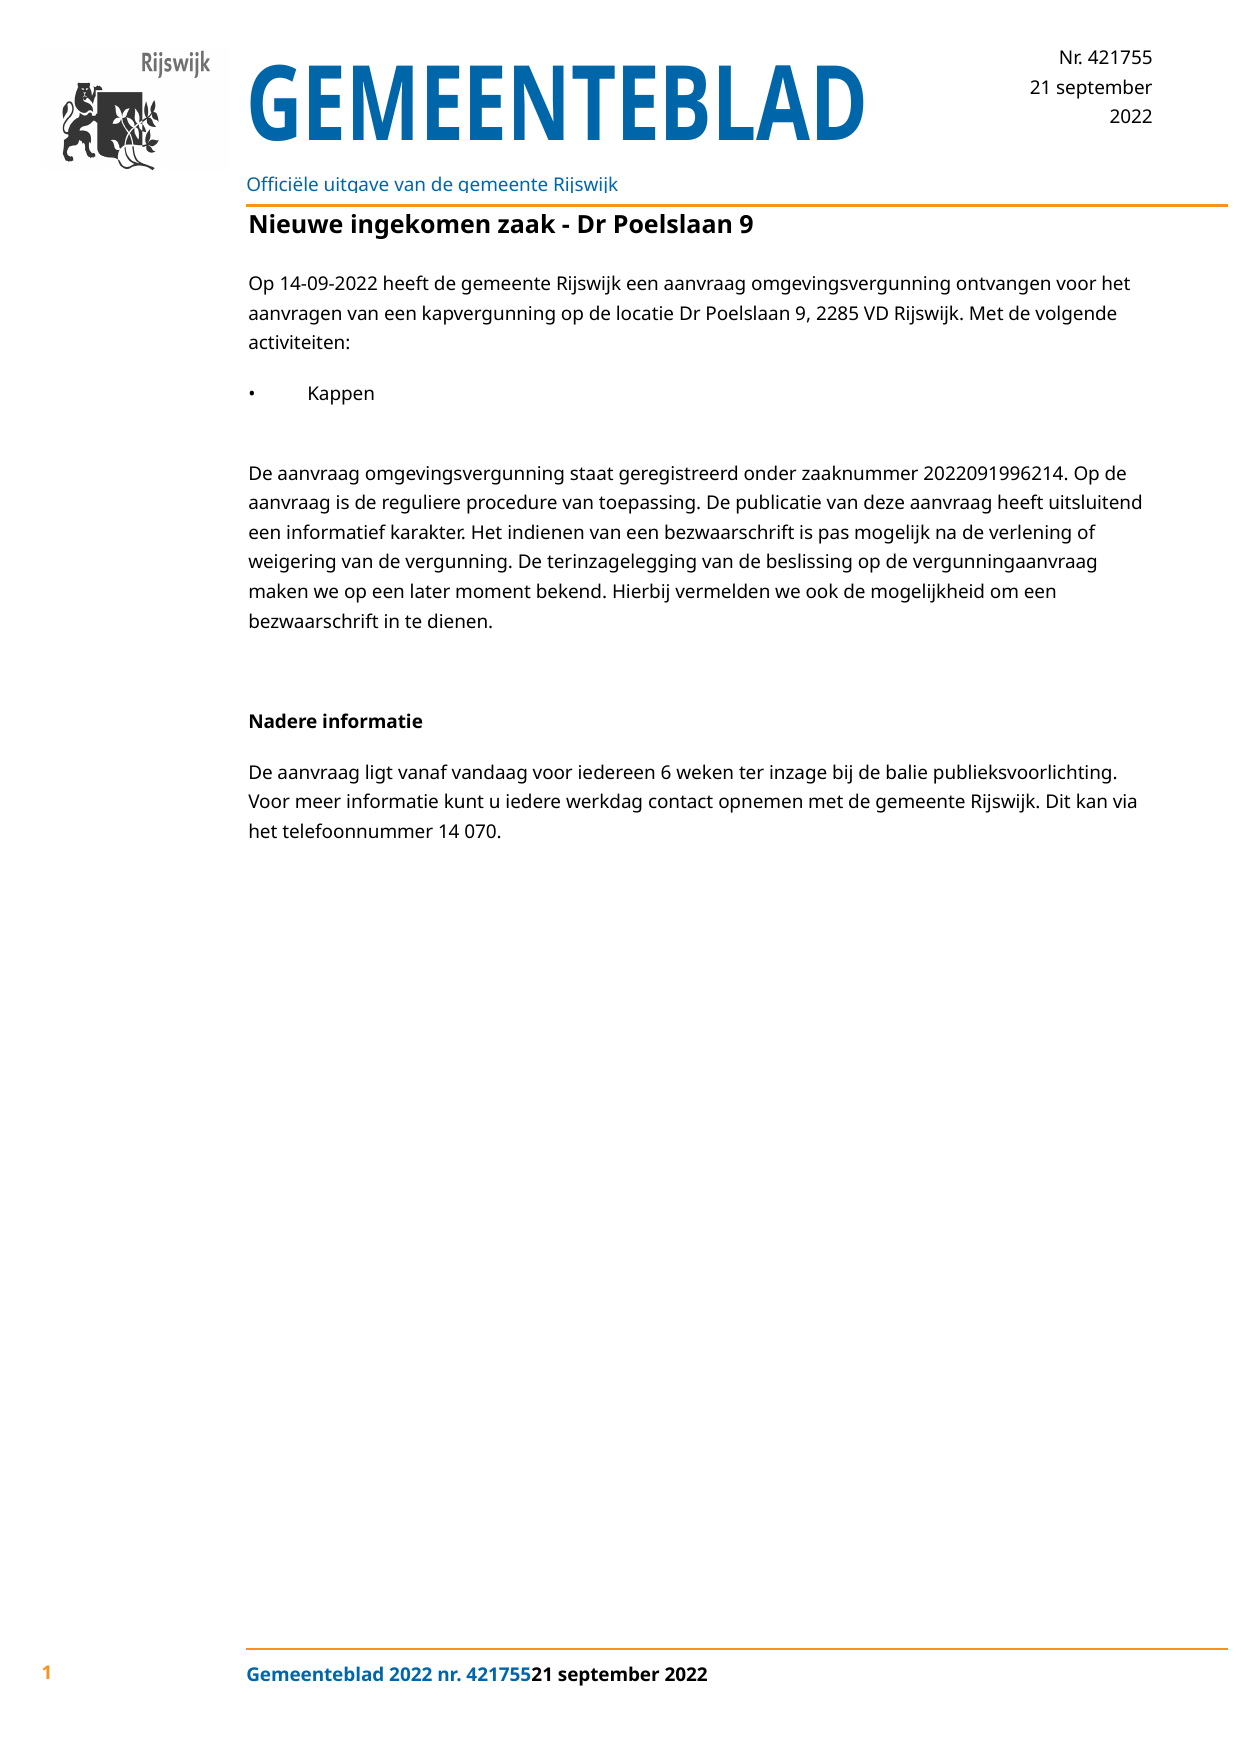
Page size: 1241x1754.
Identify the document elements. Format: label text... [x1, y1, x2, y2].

text Nieuwe ingekomen zaak - Dr Poelslaan 9 [248, 207, 1152, 241]
text De aanvraag omgevingsvergunning staat geregistreerd onder zaaknummer 2022091996214. Op de aanvraag is de reguliere procedure van toepassing. De publicatie van deze aanvraag heeft uitsluitend een informatief karakter. Het indienen van een bezwaarschrift is pas mogelijk na de verlening of weigering van de vergunning. De terinzagelegging van de beslissing op de vergunningaanvraag maken we op een later moment bekend. Hierbij vermelden we ook de mogelijkheid om een bezwaarschrift in te dienen. [248, 460, 1152, 633]
text Op 14-09-2022 heeft de gemeente Rijswijk een aanvraag omgevingsvergunning ontvangen voor het aanvragen van een kapvergunning op de locatie Dr Poelslaan 9, 2285 VD Rijswijk. Met de volgende activiteiten: [248, 270, 1152, 355]
picture [41, 47, 231, 172]
text De aanvraag ligt vanaf vandaag voor iedereen 6 weken ter inzage bij de balie publieksvoorlichting. Voor meer informatie kunt u iedere werkdag contact opnemen met de gemeente Rijswijk. Dit kan via het telefoonnummer 14 070. [248, 759, 1152, 844]
text Nadere informatie [248, 709, 1152, 734]
list Kappen [248, 380, 1152, 406]
